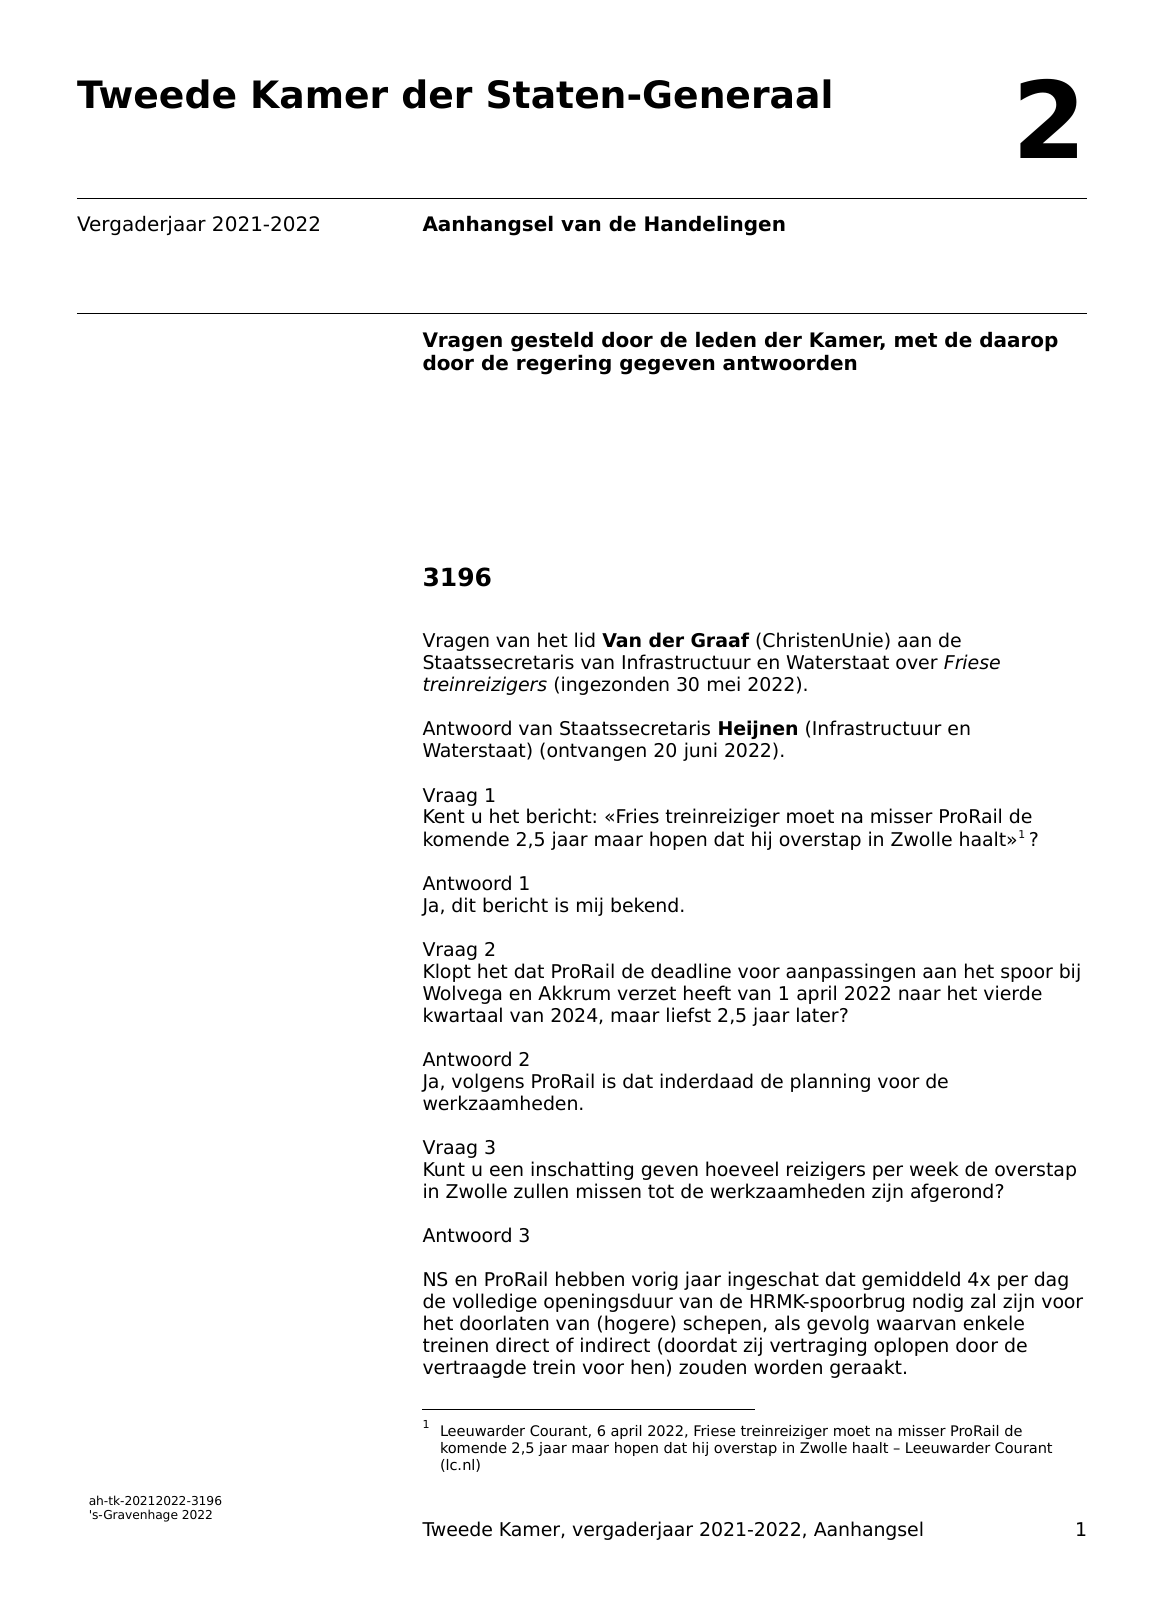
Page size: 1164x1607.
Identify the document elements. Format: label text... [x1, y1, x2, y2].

table_header Tweede Kamer der Staten-Generaal [77, 59, 886, 198]
table_cell Vragen gesteld door de leden der Kamer, met de daarop door de regering gegeven antwoorden [422, 314, 1087, 375]
text Antwoord 3 [422, 1225, 1087, 1247]
text Ja, dit bericht is mij bekend. [422, 894, 1087, 917]
table_cell [77, 314, 422, 375]
text Kunt u een inschatting geven hoeveel reizigers per week de overstap in Zwolle zullen missen tot de werkzaamheden zijn afgerond? [422, 1159, 1087, 1203]
text Leeuwarder Courant, 6 april 2022, Friese treinreiziger moet na misser ProRail de komende 2,5 jaar maar hopen dat hij overstap in Zwolle haalt – Leeuwarder Courant (lc.nl) [422, 1418, 1087, 1474]
text Antwoord 1 [422, 873, 1087, 894]
text Vraag 2 [422, 939, 1087, 961]
text Antwoord 2 [422, 1049, 1087, 1071]
text NS en ProRail hebben vorig jaar ingeschat dat gemiddeld 4x per dag de volledige openingsduur van de HRMK-spoorbrug nodig zal zijn voor het doorlaten van (hogere) schepen, als gevolg waarvan enkele treinen direct of indirect (doordat zij vertraging oplopen door de vertraagde trein voor hen) zouden worden geraakt. [422, 1269, 1087, 1379]
text Klopt het dat ProRail de deadline voor aanpassingen aan het spoor bij Wolvega en Akkrum verzet heeft van 1 april 2022 naar het vierde kwartaal van 2024, maar liefst 2,5 jaar later? [422, 961, 1087, 1027]
text Vraag 1 [422, 784, 1087, 806]
text Kent u het bericht: «Fries treinreiziger moet na misser ProRail de komende 2,5 jaar maar hopen dat hij overstap in Zwolle haalt»? [422, 806, 1087, 850]
text Vragen van het lid Van der Graaf (ChristenUnie) aan de Staatssecretaris van Infrastructuur en Waterstaat over Friese treinreizigers (ingezonden 30 mei 2022). [422, 630, 1087, 696]
text ah-tk-20212022-3196 [88, 1494, 323, 1508]
table_cell Aanhangsel van de Handelingen [422, 199, 1087, 313]
text Antwoord van Staatssecretaris Heijnen (Infrastructuur en Waterstaat) (ontvangen 20 juni 2022). [422, 718, 1087, 762]
table_header 2 [886, 59, 1087, 198]
text 's-Gravenhage 2022 [88, 1508, 323, 1522]
text Ja, volgens ProRail is dat inderdaad de planning voor de werkzaamheden. [422, 1071, 1087, 1115]
text Vraag 3 [422, 1137, 1087, 1159]
text 3196 [422, 563, 1087, 592]
table_cell Vergaderjaar 2021-2022 [77, 199, 422, 313]
